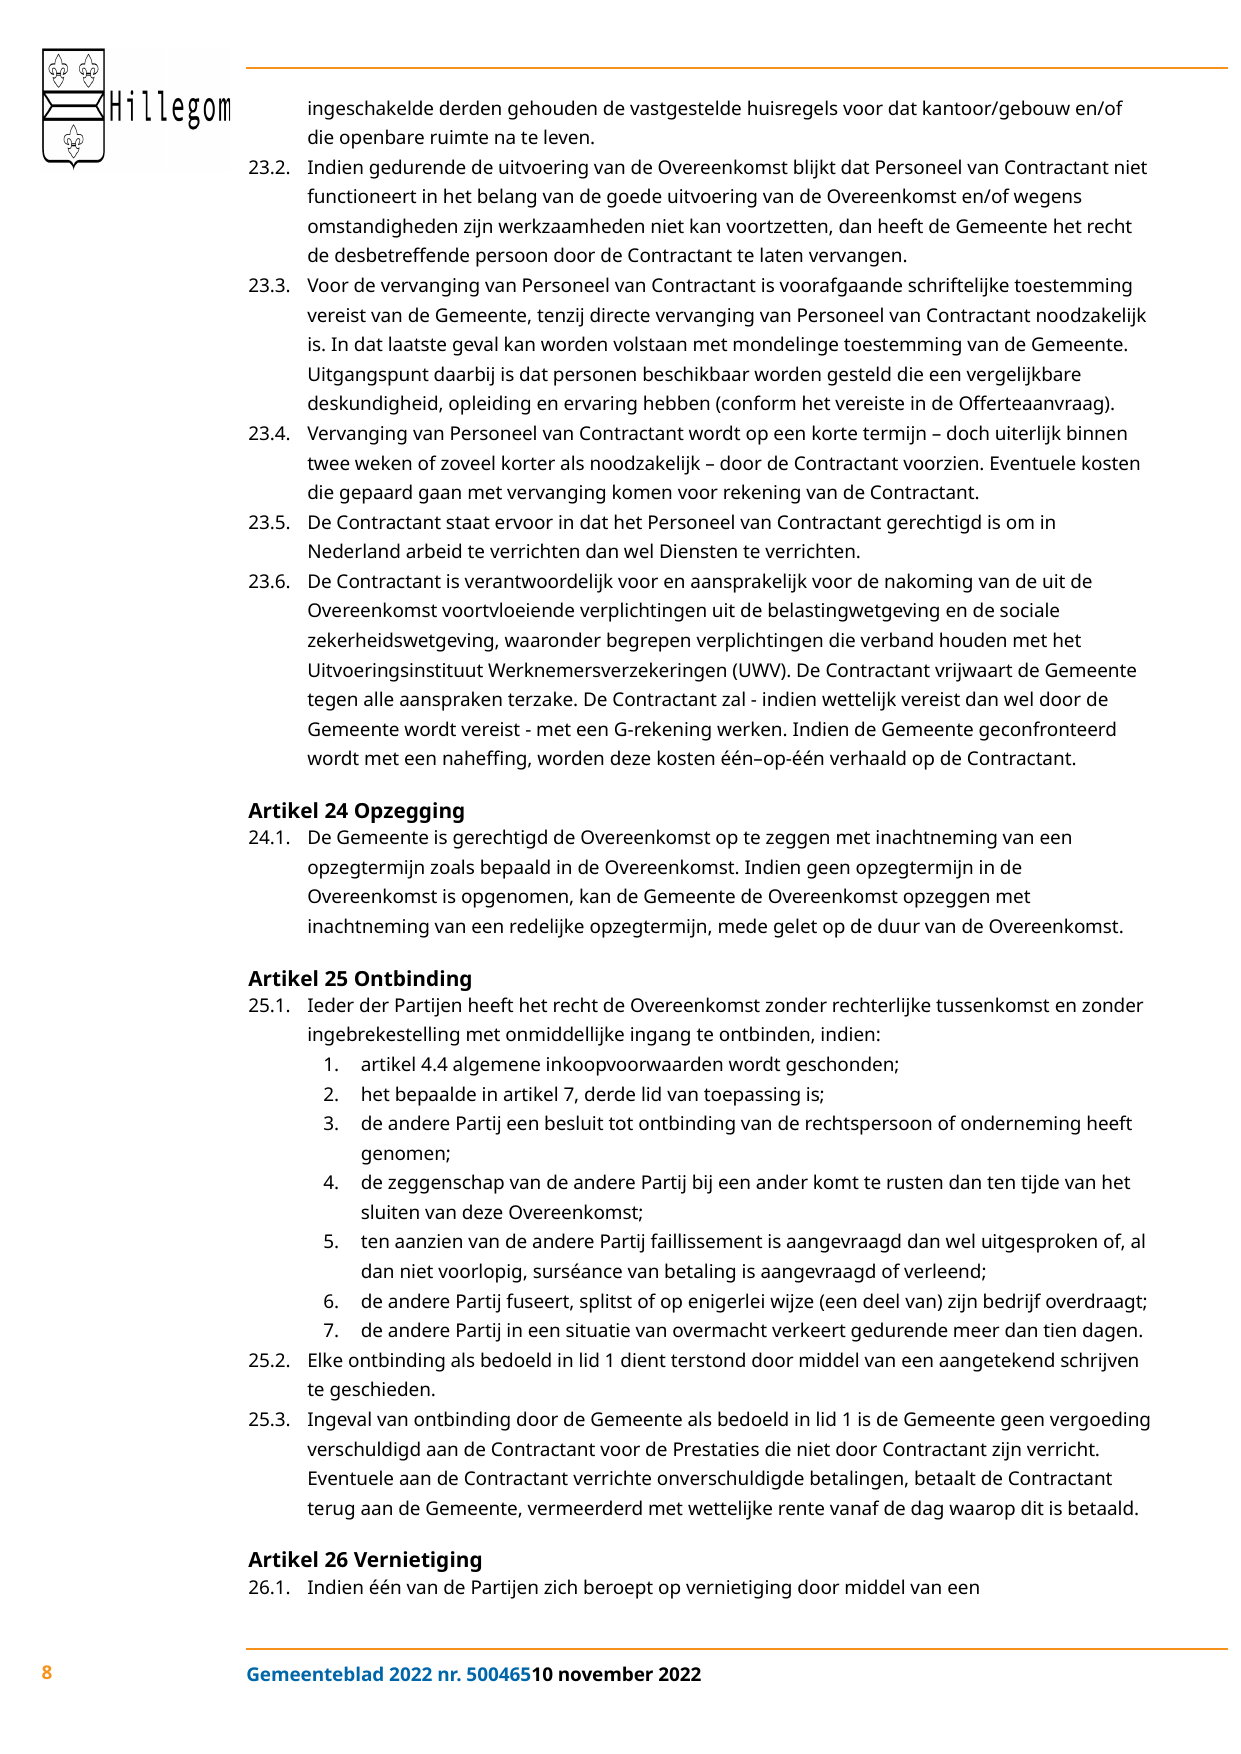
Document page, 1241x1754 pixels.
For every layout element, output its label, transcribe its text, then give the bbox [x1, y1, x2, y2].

list Indien één van de Partijen zich beroept op vernietiging door middel van een [248, 1574, 1152, 1599]
list de andere Partij fuseert, splitst of op enigerlei wijze (een deel van) zijn bedrijf overdraagt; [323, 1288, 1152, 1314]
picture [41, 47, 231, 172]
text Artikel 26 Vernietiging [248, 1545, 1152, 1574]
text Artikel 25 Ontbinding [248, 964, 1152, 992]
list ten aanzien van de andere Partij faillissement is aangevraagd dan wel uitgesproken of, al dan niet voorlopig, surséance van betaling is aangevraagd of verleend; [323, 1229, 1152, 1284]
list Voor de vervanging van Personeel van Contractant is voorafgaande schriftelijke toestemming vereist van de Gemeente, tenzij directe vervanging van Personeel van Contractant noodzakelijk is. In dat laatste geval kan worden volstaan met mondelinge toestemming van de Gemeente. Uitgangspunt daarbij is dat personen beschikbaar worden gesteld die een vergelijkbare deskundigheid, opleiding en ervaring hebben (conform het vereiste in de Offerteaanvraag). [248, 272, 1152, 416]
list ingeschakelde derden gehouden de vastgestelde huisregels voor dat kantoor/gebouw en/of die openbare ruimte na te leven. [248, 95, 1152, 150]
list Ieder der Partijen heeft het recht de Overeenkomst zonder rechterlijke tussenkomst en zonder ingebrekestelling met onmiddellijke ingang te ontbinden, indien: [248, 992, 1152, 1047]
list De Gemeente is gerechtigd de Overeenkomst op te zeggen met inachtneming van een opzegtermijn zoals bepaald in de Overeenkomst. Indien geen opzegtermijn in de Overeenkomst is opgenomen, kan de Gemeente de Overeenkomst opzeggen met inachtneming van een redelijke opzegtermijn, mede gelet op de duur van de Overeenkomst. [248, 824, 1152, 939]
list het bepaalde in artikel 7, derde lid van toepassing is; [323, 1081, 1152, 1107]
text Artikel 24 Opzegging [248, 796, 1152, 824]
list De Contractant is verantwoordelijk voor en aansprakelijk voor de nakoming van de uit de Overeenkomst voortvloeiende verplichtingen uit de belastingwetgeving en de sociale zekerheidswetgeving, waaronder begrepen verplichtingen die verband houden met het Uitvoeringsinstituut Werknemersverzekeringen (UWV). De Contractant vrijwaart de Gemeente tegen alle aanspraken terzake. De Contractant zal - indien wettelijk vereist dan wel door de Gemeente wordt vereist - met een G-rekening werken. Indien de Gemeente geconfronteerd wordt met een naheffing, worden deze kosten één–op-één verhaald op de Contractant. [248, 568, 1152, 771]
list De Contractant staat ervoor in dat het Personeel van Contractant gerechtigd is om in Nederland arbeid te verrichten dan wel Diensten te verrichten. [248, 509, 1152, 564]
list Ingeval van ontbinding door de Gemeente als bedoeld in lid 1 is de Gemeente geen vergoeding verschuldigd aan de Contractant voor de Prestaties die niet door Contractant zijn verricht. Eventuele aan de Contractant verrichte onverschuldigde betalingen, betaalt de Contractant terug aan de Gemeente, vermeerderd met wettelijke rente vanaf de dag waarop dit is betaald. [248, 1406, 1152, 1521]
list Indien gedurende de uitvoering van de Overeenkomst blijkt dat Personeel van Contractant niet functioneert in het belang van de goede uitvoering van de Overeenkomst en/of wegens omstandigheden zijn werkzaamheden niet kan voortzetten, dan heeft de Gemeente het recht de desbetreffende persoon door de Contractant te laten vervangen. [248, 154, 1152, 268]
list de zeggenschap van de andere Partij bij een ander komt te rusten dan ten tijde van het sluiten van deze Overeenkomst; [323, 1169, 1152, 1225]
list Elke ontbinding als bedoeld in lid 1 dient terstond door middel van een aangetekend schrijven te geschieden. [248, 1347, 1152, 1402]
list de andere Partij in een situatie van overmacht verkeert gedurende meer dan tien dagen. [323, 1317, 1152, 1343]
list Vervanging van Personeel van Contractant wordt op een korte termijn – doch uiterlijk binnen twee weken of zoveel korter als noodzakelijk – door de Contractant voorzien. Eventuele kosten die gepaard gaan met vervanging komen voor rekening van de Contractant. [248, 420, 1152, 505]
list de andere Partij een besluit tot ontbinding van de rechtspersoon of onderneming heeft genomen; [323, 1110, 1152, 1166]
list artikel 4.4 algemene inkoopvoorwaarden wordt geschonden; [323, 1051, 1152, 1077]
